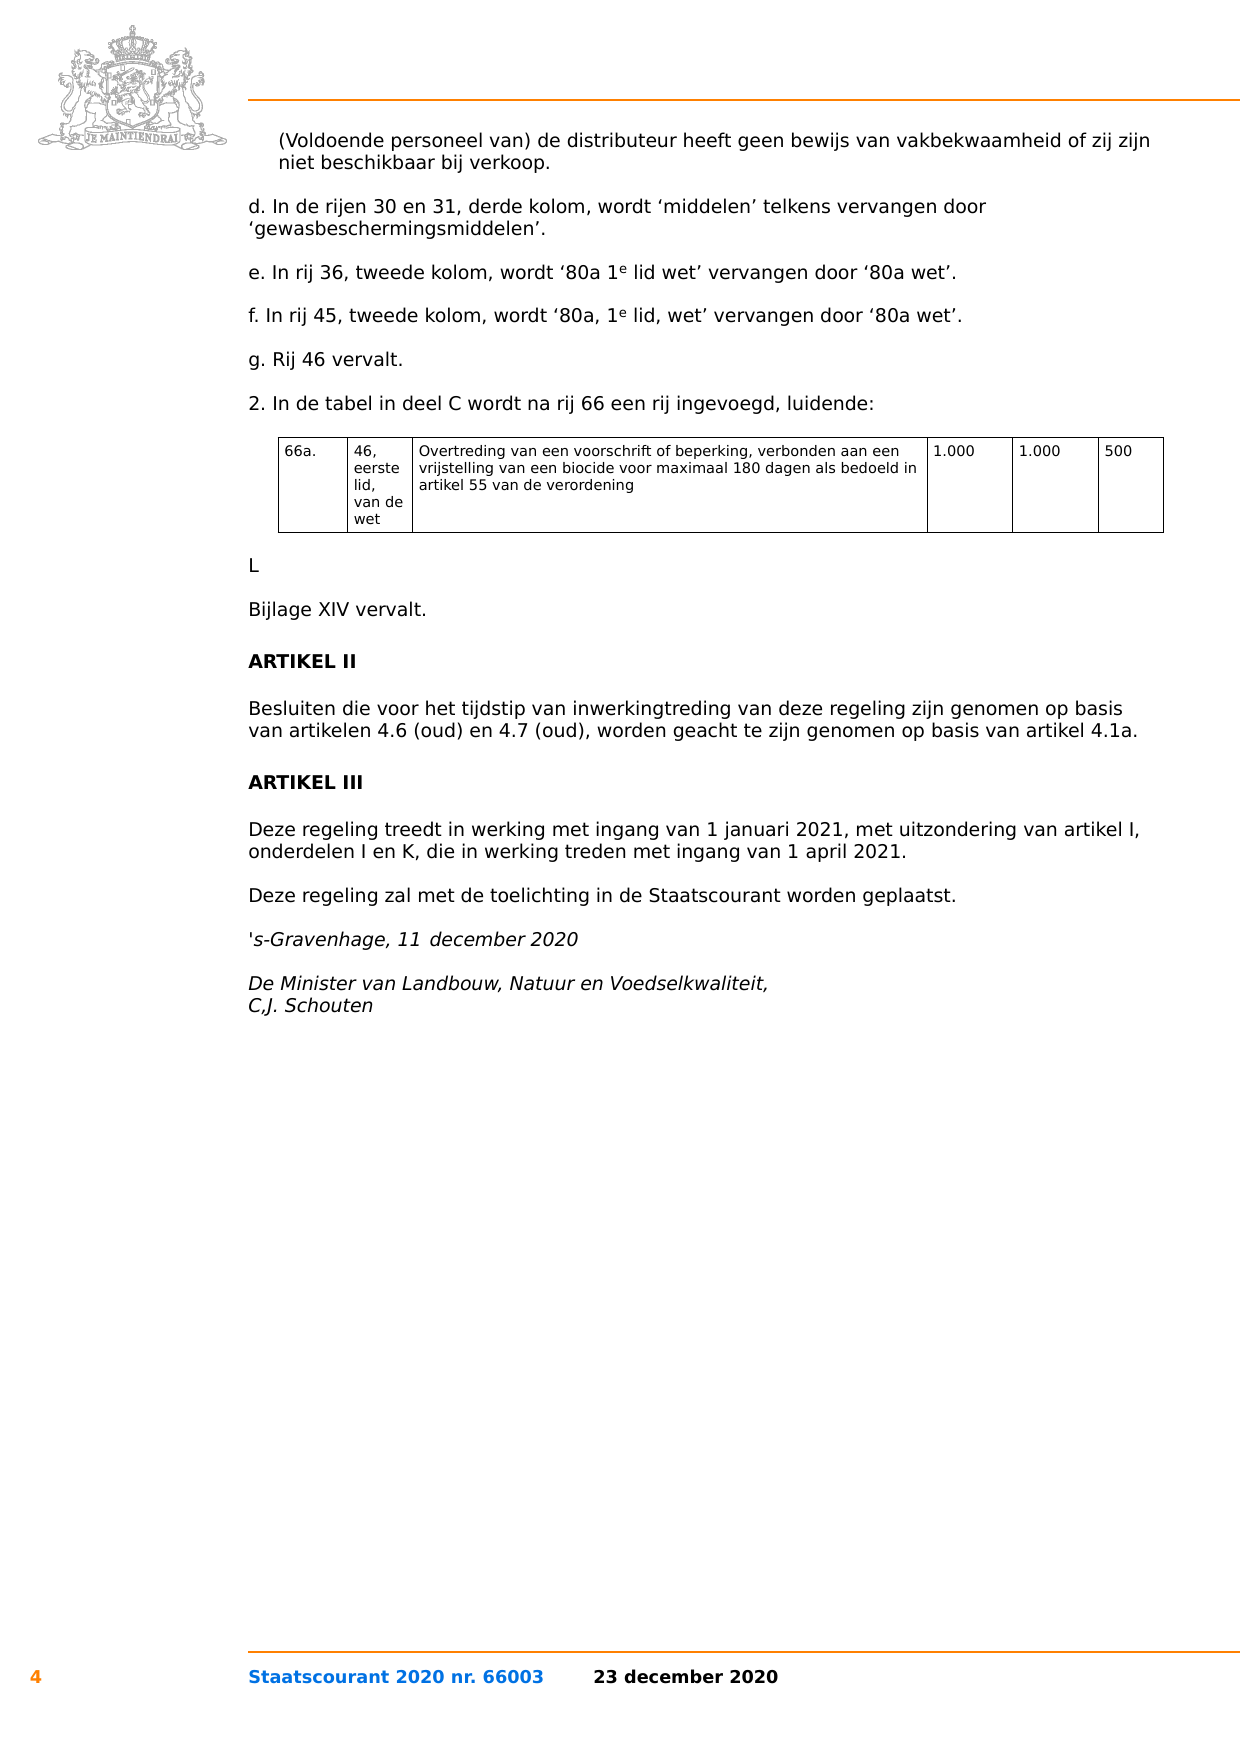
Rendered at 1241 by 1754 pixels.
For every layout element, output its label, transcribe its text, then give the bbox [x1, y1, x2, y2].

text (Voldoende personeel van) de distributeur heeft geen bewijs van vakbekwaamheid of zij zijn niet beschikbaar bij verkoop. [278, 130, 1163, 174]
text f. In rij 45, tweede kolom, wordt ‘80a, 1e lid, wet’ vervangen door ‘80a wet’. [248, 305, 1163, 327]
text Deze regeling treedt in werking met ingang van 1 januari 2021, met uitzondering van artikel I, onderdelen I en K, die in werking treden met ingang van 1 april 2021. [248, 819, 1163, 863]
subtitle ARTIKEL II [248, 651, 1163, 673]
table_header 1.000 [1013, 438, 1098, 532]
text Deze regeling zal met de toelichting in de Staatscourant worden geplaatst. [248, 885, 1163, 907]
table_header 66a. [279, 438, 347, 532]
text L [248, 555, 1163, 577]
table_header Overtreding van een voorschrift of beperking, verbonden aan een vrijstelling van een biocide voor maximaal 180 dagen als bedoeld in artikel 55 van de verordening [413, 438, 927, 532]
picture [38, 25, 227, 150]
text 2. In de tabel in deel C wordt na rij 66 een rij ingevoegd, luidende: [248, 393, 1163, 415]
text e. In rij 36, tweede kolom, wordt ‘80a 1e lid wet’ vervangen door ‘80a wet’. [248, 262, 1163, 283]
text Bijlage XIV vervalt. [248, 599, 1163, 621]
text g. Rij 46 vervalt. [248, 349, 1163, 371]
text Besluiten die voor het tijdstip van inwerkingtreding van deze regeling zijn genomen op basis van artikelen 4.6 (oud) en 4.7 (oud), worden geacht te zijn genomen op basis van artikel 4.1a. [248, 698, 1163, 742]
subtitle ARTIKEL III [248, 772, 1163, 794]
table_header 500 [1099, 438, 1163, 532]
text De Minister van Landbouw, Natuur en Voedselkwaliteit, C,J. Schouten [248, 972, 1163, 1016]
text d. In de rijen 30 en 31, derde kolom, wordt ‘middelen’ telkens vervangen door ‘gewasbeschermingsmiddelen’. [248, 196, 1163, 240]
text 's-Gravenhage, 11 december 2020 [248, 929, 1163, 951]
table_header 46, eerste lid, van de wet [348, 438, 412, 532]
table_header 1.000 [928, 438, 1012, 532]
